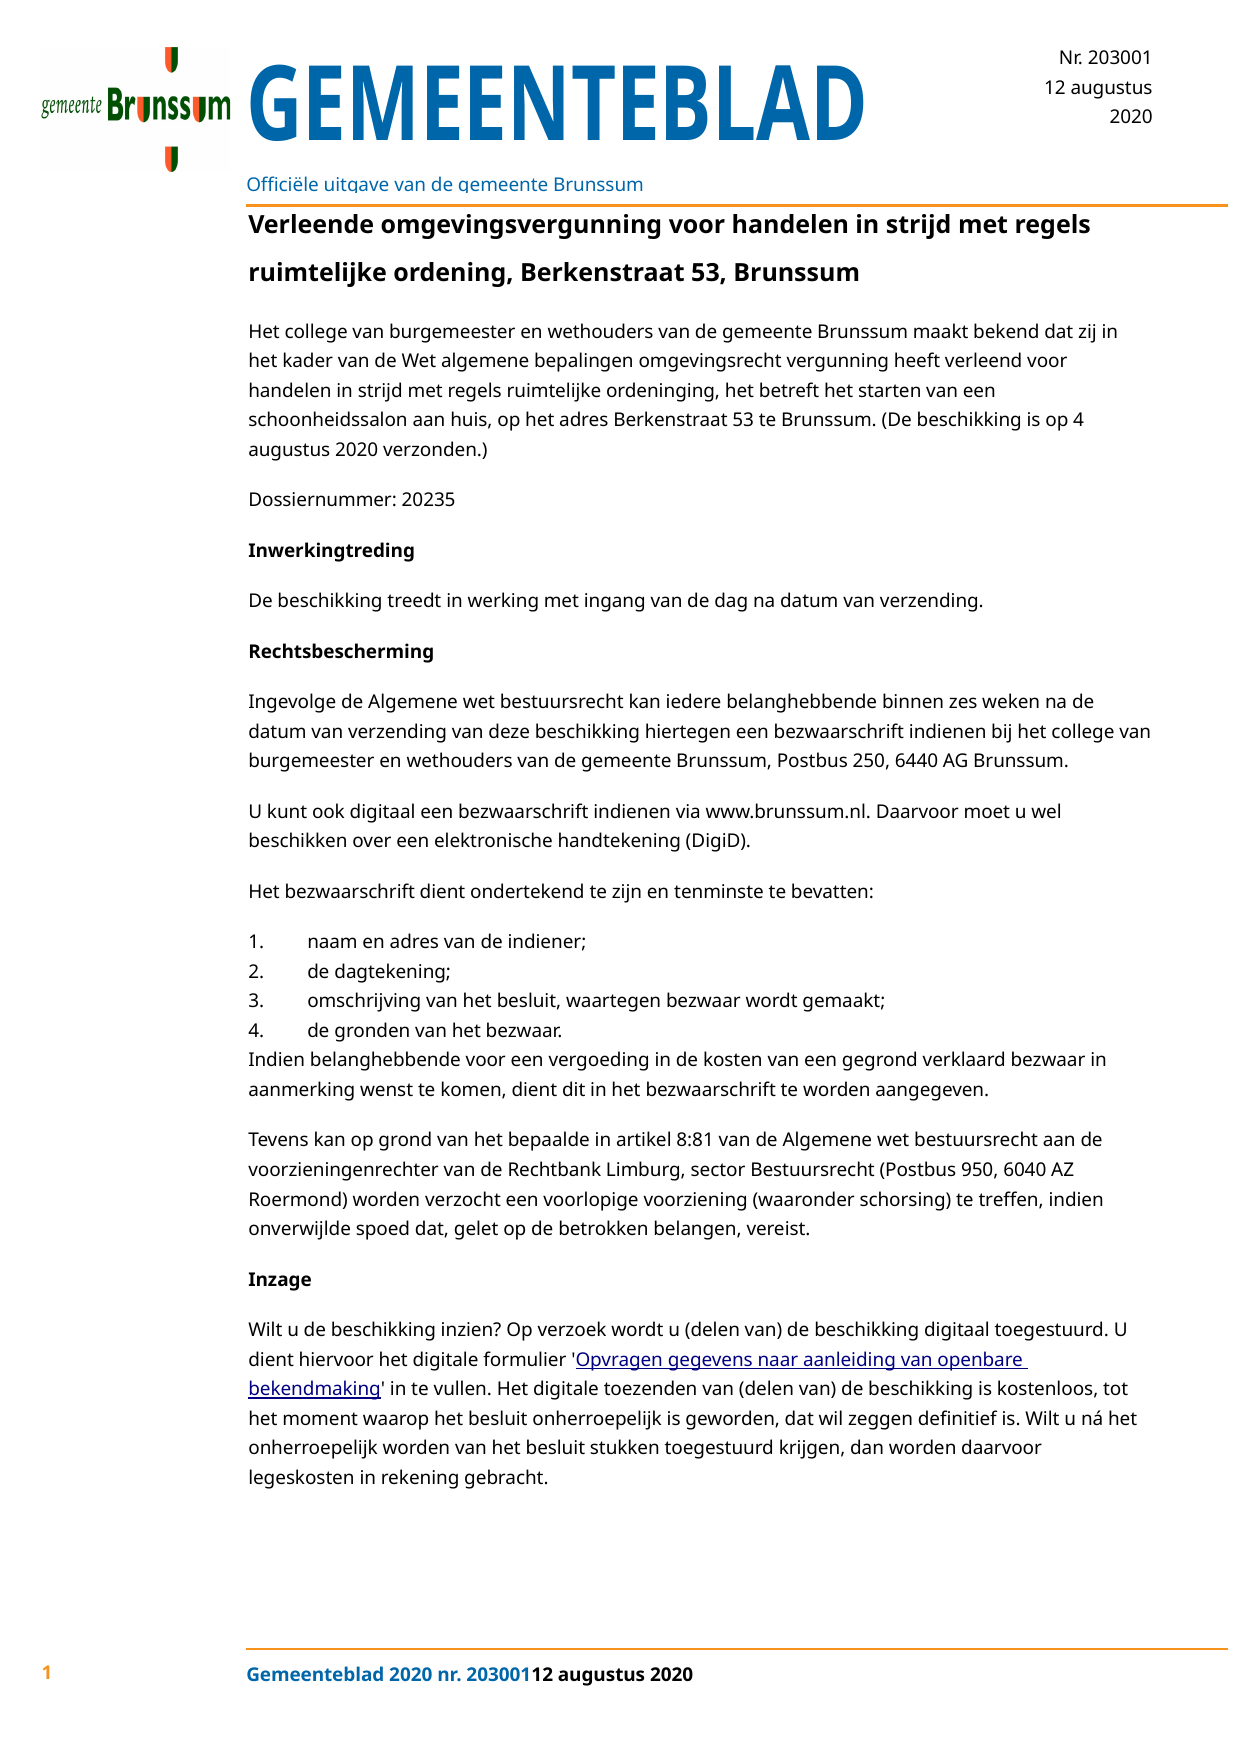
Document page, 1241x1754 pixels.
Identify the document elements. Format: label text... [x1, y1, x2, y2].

text Tevens kan op grond van het bepaalde in artikel 8:81 van de Algemene wet bestuursrecht aan de voorzieningenrechter van de Rechtbank Limburg, sector Bestuursrecht (Postbus 950, 6040 AZ Roermond) worden verzocht een voorlopige voorziening (waaronder schorsing) te treffen, indien onverwijlde spoed dat, gelet op de betrokken belangen, vereist. [248, 1127, 1152, 1241]
list de gronden van het bezwaar. [248, 1017, 1152, 1043]
text Ingevolge de Algemene wet bestuursrecht kan iedere belanghebbende binnen zes weken na de datum van verzending van deze beschikking hiertegen een bezwaarschrift indienen bij het college van burgemeester en wethouders van de gemeente Brunssum, Postbus 250, 6440 AG Brunssum. [248, 688, 1152, 773]
text Verleende omgevingsvergunning voor handelen in strijd met regels ruimtelijke ordening, Berkenstraat 53, Brunssum [248, 207, 1152, 288]
list de dagtekening; [248, 958, 1152, 984]
text Indien belanghebbende voor een vergoeding in de kosten van een gegrond verklaard bezwaar in aanmerking wenst te komen, dient dit in het bezwaarschrift te worden aangegeven. [248, 1047, 1152, 1102]
text Rechtsbescherming [248, 638, 1152, 664]
text Dossiernummer: 20235 [248, 487, 1152, 512]
list omschrijving van het besluit, waartegen bezwaar wordt gemaakt; [248, 987, 1152, 1013]
text Het college van burgemeester en wethouders van de gemeente Brunssum maakt bekend dat zij in het kader van de Wet algemene bepalingen omgevingsrecht vergunning heeft verleend voor handelen in strijd met regels ruimtelijke ordeninging, het betreft het starten van een schoonheidssalon aan huis, op het adres Berkenstraat 53 te Brunssum. (De beschikking is op 4 augustus 2020 verzonden.) [248, 318, 1152, 462]
text Het bezwaarschrift dient ondertekend te zijn en tenminste te bevatten: [248, 878, 1152, 904]
text Wilt u de beschikking inzien? Op verzoek wordt u (delen van) de beschikking digitaal toegestuurd. U dient hiervoor het digitale formulier 'Opvragen gegevens naar aanleiding van openbare bekendmaking' in te vullen. Het digitale toezenden van (delen van) de beschikking is kostenloos, tot het moment waarop het besluit onherroepelijk is geworden, dat wil zeggen definitief is. Wilt u ná het onherroepelijk worden van het besluit stukken toegestuurd krijgen, dan worden daarvoor legeskosten in rekening gebracht. [248, 1316, 1152, 1490]
text U kunt ook digitaal een bezwaarschrift indienen via www.brunssum.nl. Daarvoor moet u wel beschikken over een elektronische handtekening (DigiD). [248, 798, 1152, 853]
text De beschikking treedt in werking met ingang van de dag na datum van verzending. [248, 587, 1152, 613]
text Inwerkingtreding [248, 537, 1152, 563]
picture [41, 47, 231, 172]
text Inzage [248, 1266, 1152, 1292]
list naam en adres van de indiener; [248, 928, 1152, 954]
